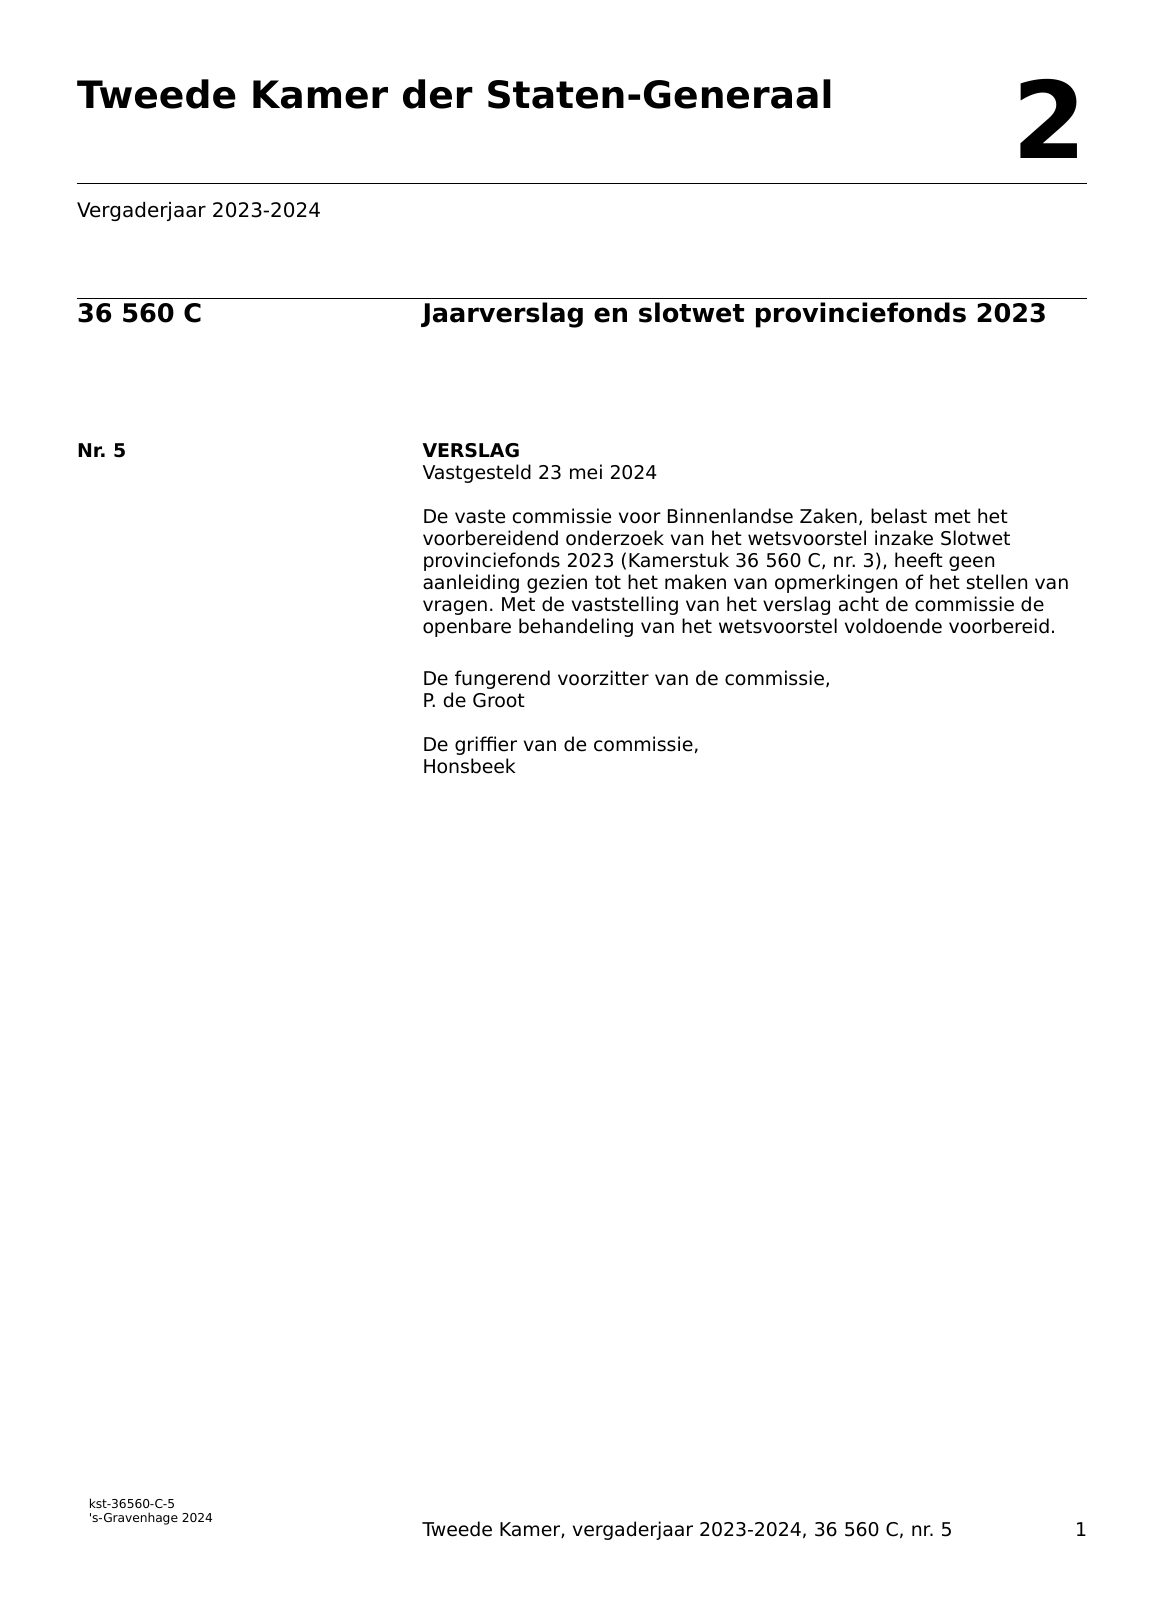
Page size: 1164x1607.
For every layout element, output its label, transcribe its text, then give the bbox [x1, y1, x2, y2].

text Vastgesteld 23 mei 2024 [422, 462, 1087, 484]
text 's-Gravenhage 2024 [88, 1511, 323, 1525]
text kst-36560-C-5 [88, 1497, 323, 1511]
table_header Tweede Kamer der Staten-Generaal [77, 59, 886, 183]
subtitle Nr. 5 VERSLAG [77, 440, 1087, 462]
subtitle 36 560 C Jaarverslag en slotwet provinciefonds 2023 [77, 299, 1087, 329]
text De griffier van de commissie, Honsbeek [422, 734, 1087, 778]
table_cell Vergaderjaar 2023-2024 [77, 184, 1087, 298]
table_header 2 [886, 59, 1087, 183]
text De vaste commissie voor Binnenlandse Zaken, belast met het voorbereidend onderzoek van het wetsvoorstel inzake Slotwet provinciefonds 2023 (Kamerstuk 36 560 C, nr. 3), heeft geen aanleiding gezien tot het maken van opmerkingen of het stellen van vragen. Met de vaststelling van het verslag acht de commissie de openbare behandeling van het wetsvoorstel voldoende voorbereid. [422, 506, 1087, 638]
text De fungerend voorzitter van de commissie, P. de Groot [422, 668, 1087, 712]
